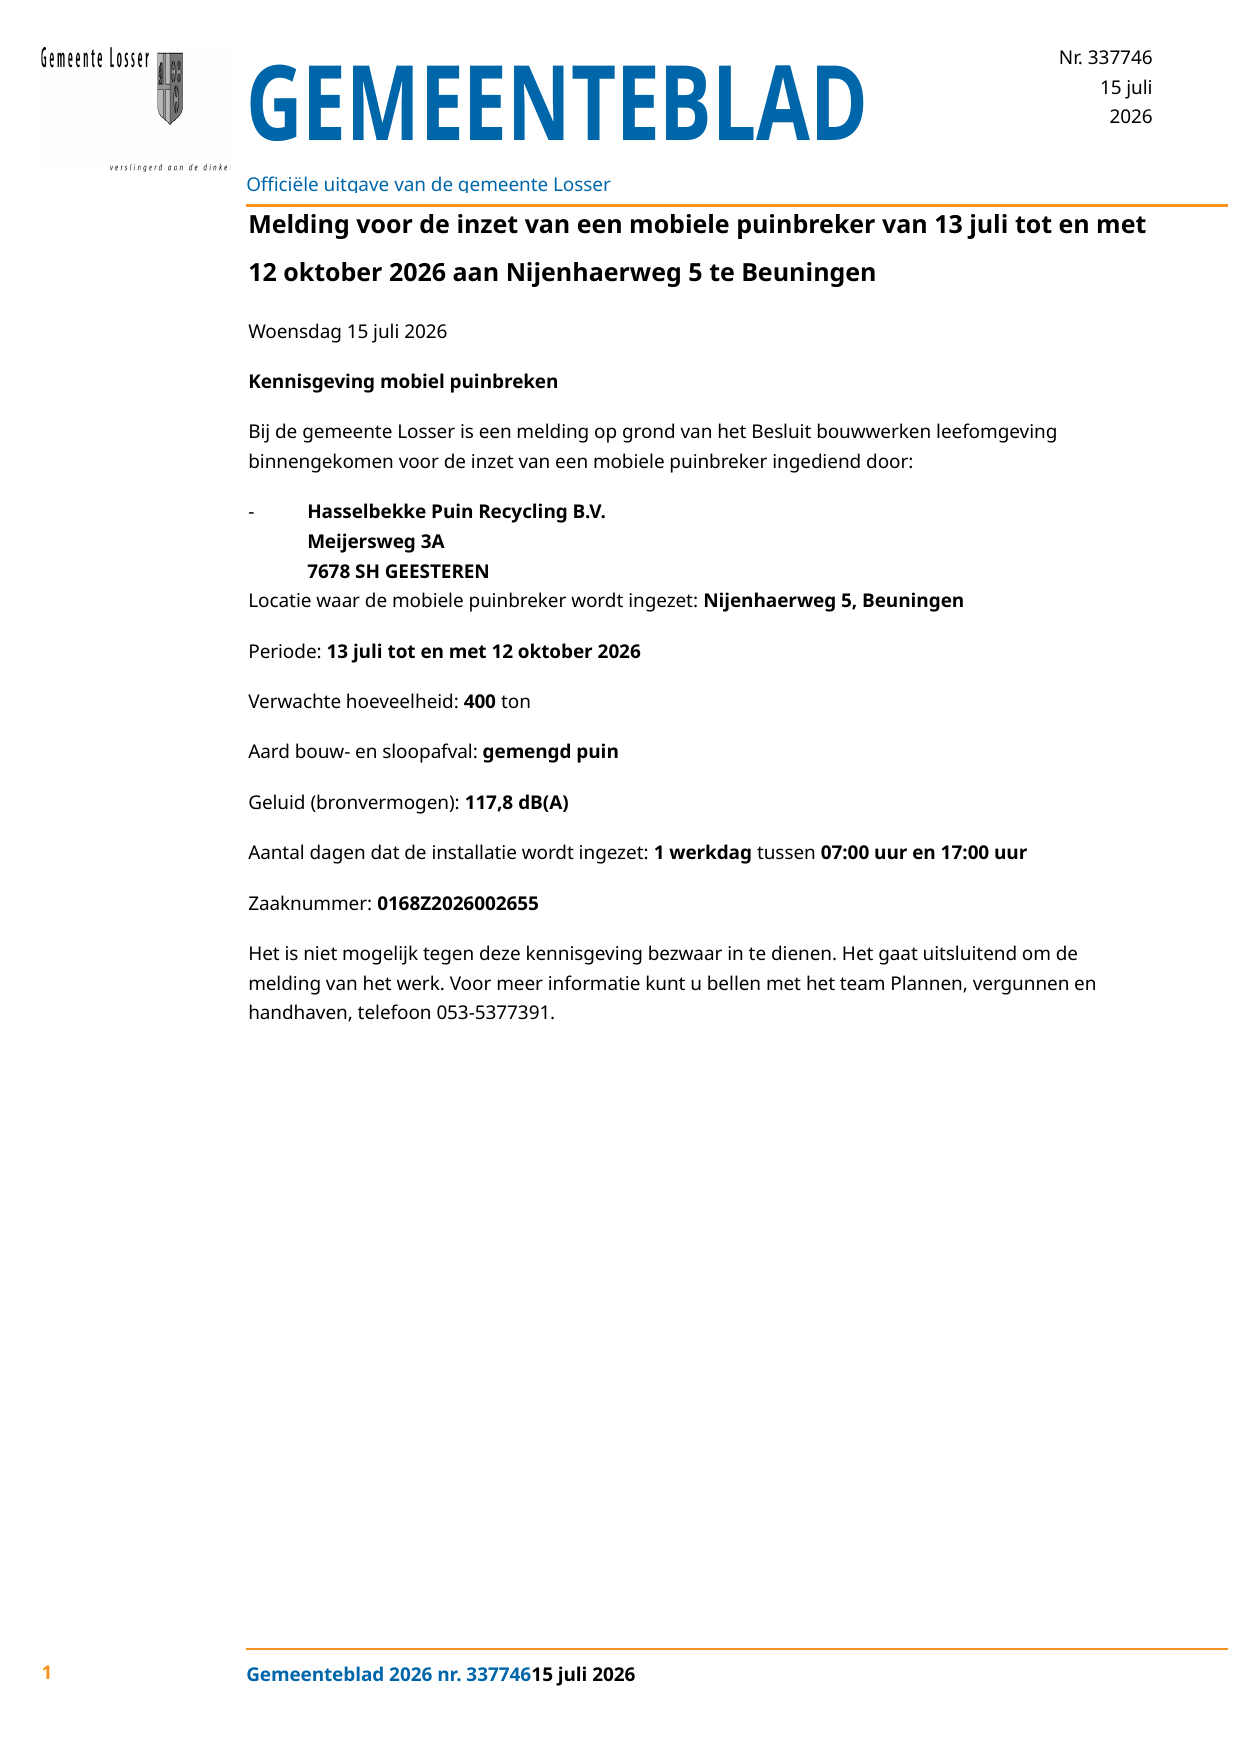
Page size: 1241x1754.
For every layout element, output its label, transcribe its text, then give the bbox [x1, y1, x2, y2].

list 7678 SH GEESTEREN [248, 558, 1152, 584]
picture [41, 47, 231, 172]
text Periode: 13 juli tot en met 12 oktober 2026 [248, 638, 1152, 664]
text Woensdag 15 juli 2026 [248, 318, 1152, 344]
list Hasselbekke Puin Recycling B.V. [248, 499, 1152, 524]
text Aard bouw- en sloopafval: gemengd puin [248, 739, 1152, 764]
text Het is niet mogelijk tegen deze kennisgeving bezwaar in te dienen. Het gaat uitsluitend om de melding van het werk. Voor meer informatie kunt u bellen met het team Plannen, vergunnen en handhaven, telefoon 053-5377391. [248, 940, 1152, 1025]
text Locatie waar de mobiele puinbreker wordt ingezet: Nijenhaerweg 5, Beuningen [248, 587, 1152, 613]
text Aantal dagen dat de installatie wordt ingezet: 1 werkdag tussen 07:00 uur en 17:00 uur [248, 839, 1152, 865]
text Geluid (bronvermogen): 117,8 dB(A) [248, 789, 1152, 815]
text Verwachte hoeveelheid: 400 ton [248, 688, 1152, 714]
list Meijersweg 3A [248, 528, 1152, 554]
text Kennisgeving mobiel puinbreken [248, 368, 1152, 394]
text Melding voor de inzet van een mobiele puinbreker van 13 juli tot en met 12 oktober 2026 aan Nijenhaerweg 5 te Beuningen [248, 207, 1152, 288]
text Zaaknummer: 0168Z2026002655 [248, 890, 1152, 916]
text Bij de gemeente Losser is een melding op grond van het Besluit bouwwerken leefomgeving binnengekomen voor de inzet van een mobiele puinbreker ingediend door: [248, 419, 1152, 474]
